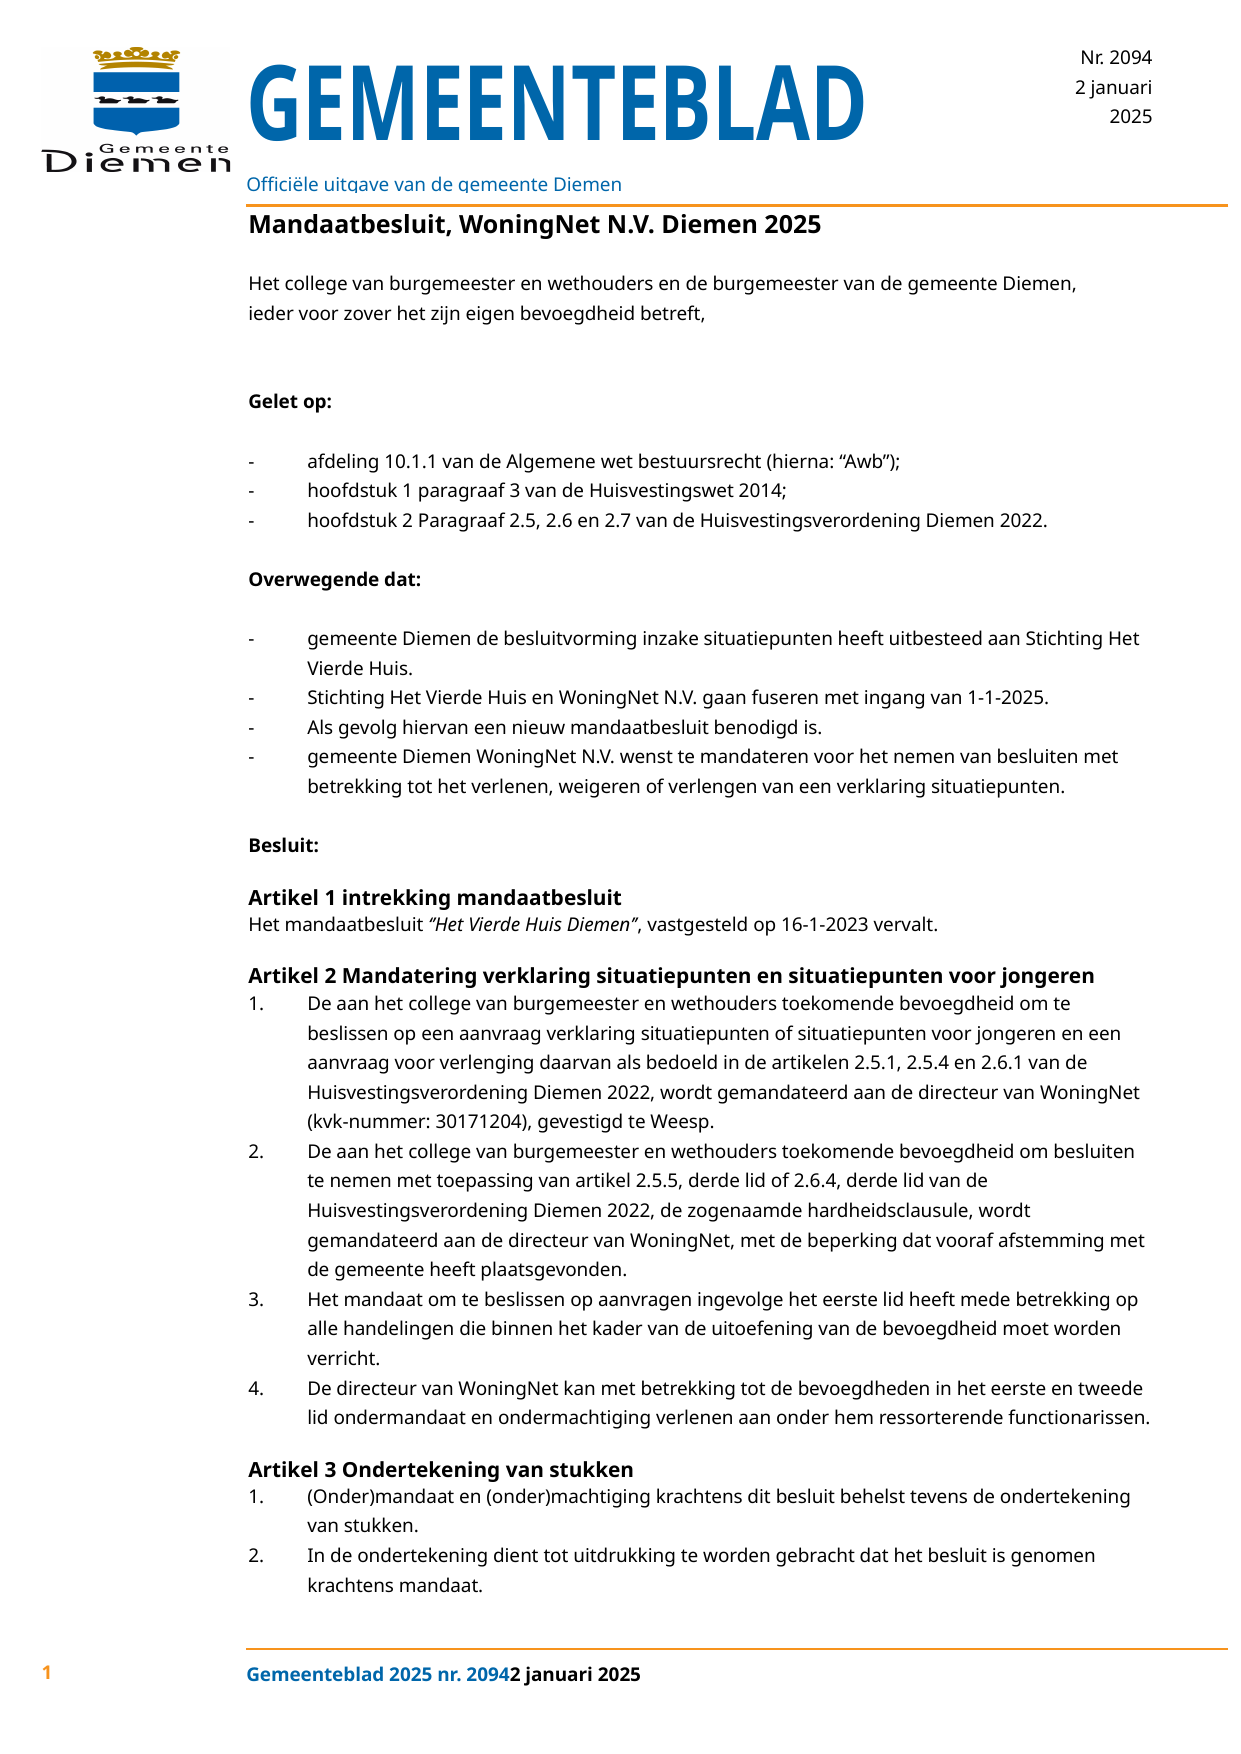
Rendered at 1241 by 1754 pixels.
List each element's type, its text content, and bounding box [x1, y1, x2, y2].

list De aan het college van burgemeester en wethouders toekomende bevoegdheid om besluiten te nemen met toepassing van artikel 2.5.5, derde lid of 2.6.4, derde lid van de Huisvestingsverordening Diemen 2022, de zogenaamde hardheidsclausule, wordt gemandateerd aan de directeur van WoningNet, met de beperking dat vooraf afstemming met de gemeente heeft plaatsgevonden. [248, 1138, 1152, 1282]
text Overwegende dat: [248, 566, 1152, 592]
list hoofdstuk 1 paragraaf 3 van de Huisvestingswet 2014; [248, 477, 1152, 503]
list De aan het college van burgemeester en wethouders toekomende bevoegdheid om te beslissen op een aanvraag verklaring situatiepunten of situatiepunten voor jongeren en een aanvraag voor verlenging daarvan als bedoeld in de artikelen 2.5.1, 2.5.4 en 2.6.1 van de Huisvestingsverordening Diemen 2022, wordt gemandateerd aan de directeur van WoningNet (kvk-nummer: 30171204), gevestigd te Weesp. [248, 990, 1152, 1134]
list Het mandaat om te beslissen op aanvragen ingevolge het eerste lid heeft mede betrekking op alle handelingen die binnen het kader van de uitoefening van de bevoegdheid moet worden verricht. [248, 1286, 1152, 1371]
text Mandaatbesluit, WoningNet N.V. Diemen 2025 [248, 207, 1152, 241]
text Artikel 3 Ondertekening van stukken [248, 1455, 1152, 1483]
text Artikel 2 Mandatering verklaring situatiepunten en situatiepunten voor jongeren [248, 962, 1152, 990]
list gemeente Diemen de besluitvorming inzake situatiepunten heeft uitbesteed aan Stichting Het Vierde Huis. [248, 625, 1152, 681]
list Stichting Het Vierde Huis en WoningNet N.V. gaan fuseren met ingang van 1-1-2025. [248, 684, 1152, 710]
text Het mandaatbesluit ‘’Het Vierde Huis Diemen’’, vastgesteld op 16-1-2023 vervalt. [248, 911, 1152, 937]
text Het college van burgemeester en wethouders en de burgemeester van de gemeente Diemen, [248, 270, 1152, 296]
list In de ondertekening dient tot uitdrukking te worden gebracht dat het besluit is genomen krachtens mandaat. [248, 1542, 1152, 1598]
list afdeling 10.1.1 van de Algemene wet bestuursrecht (hierna: “Awb”); [248, 448, 1152, 473]
text ieder voor zover het zijn eigen bevoegdheid betreft, [248, 300, 1152, 326]
list De directeur van WoningNet kan met betrekking tot de bevoegdheden in het eerste en tweede lid ondermandaat en ondermachtiging verlenen aan onder hem ressorterende functionarissen. [248, 1375, 1152, 1430]
list (Onder)mandaat en (onder)machtiging krachtens dit besluit behelst tevens de ondertekening van stukken. [248, 1483, 1152, 1538]
list gemeente Diemen WoningNet N.V. wenst te mandateren voor het nemen van besluiten met betrekking tot het verlenen, weigeren of verlengen van een verklaring situatiepunten. [248, 744, 1152, 799]
text Artikel 1 intrekking mandaatbesluit [248, 883, 1152, 911]
picture [41, 47, 231, 172]
list hoofdstuk 2 Paragraaf 2.5, 2.6 en 2.7 van de Huisvestingsverordening Diemen 2022. [248, 507, 1152, 533]
text Besluit: [248, 832, 1152, 858]
list Als gevolg hiervan een nieuw mandaatbesluit benodigd is. [248, 714, 1152, 740]
text Gelet op: [248, 389, 1152, 414]
